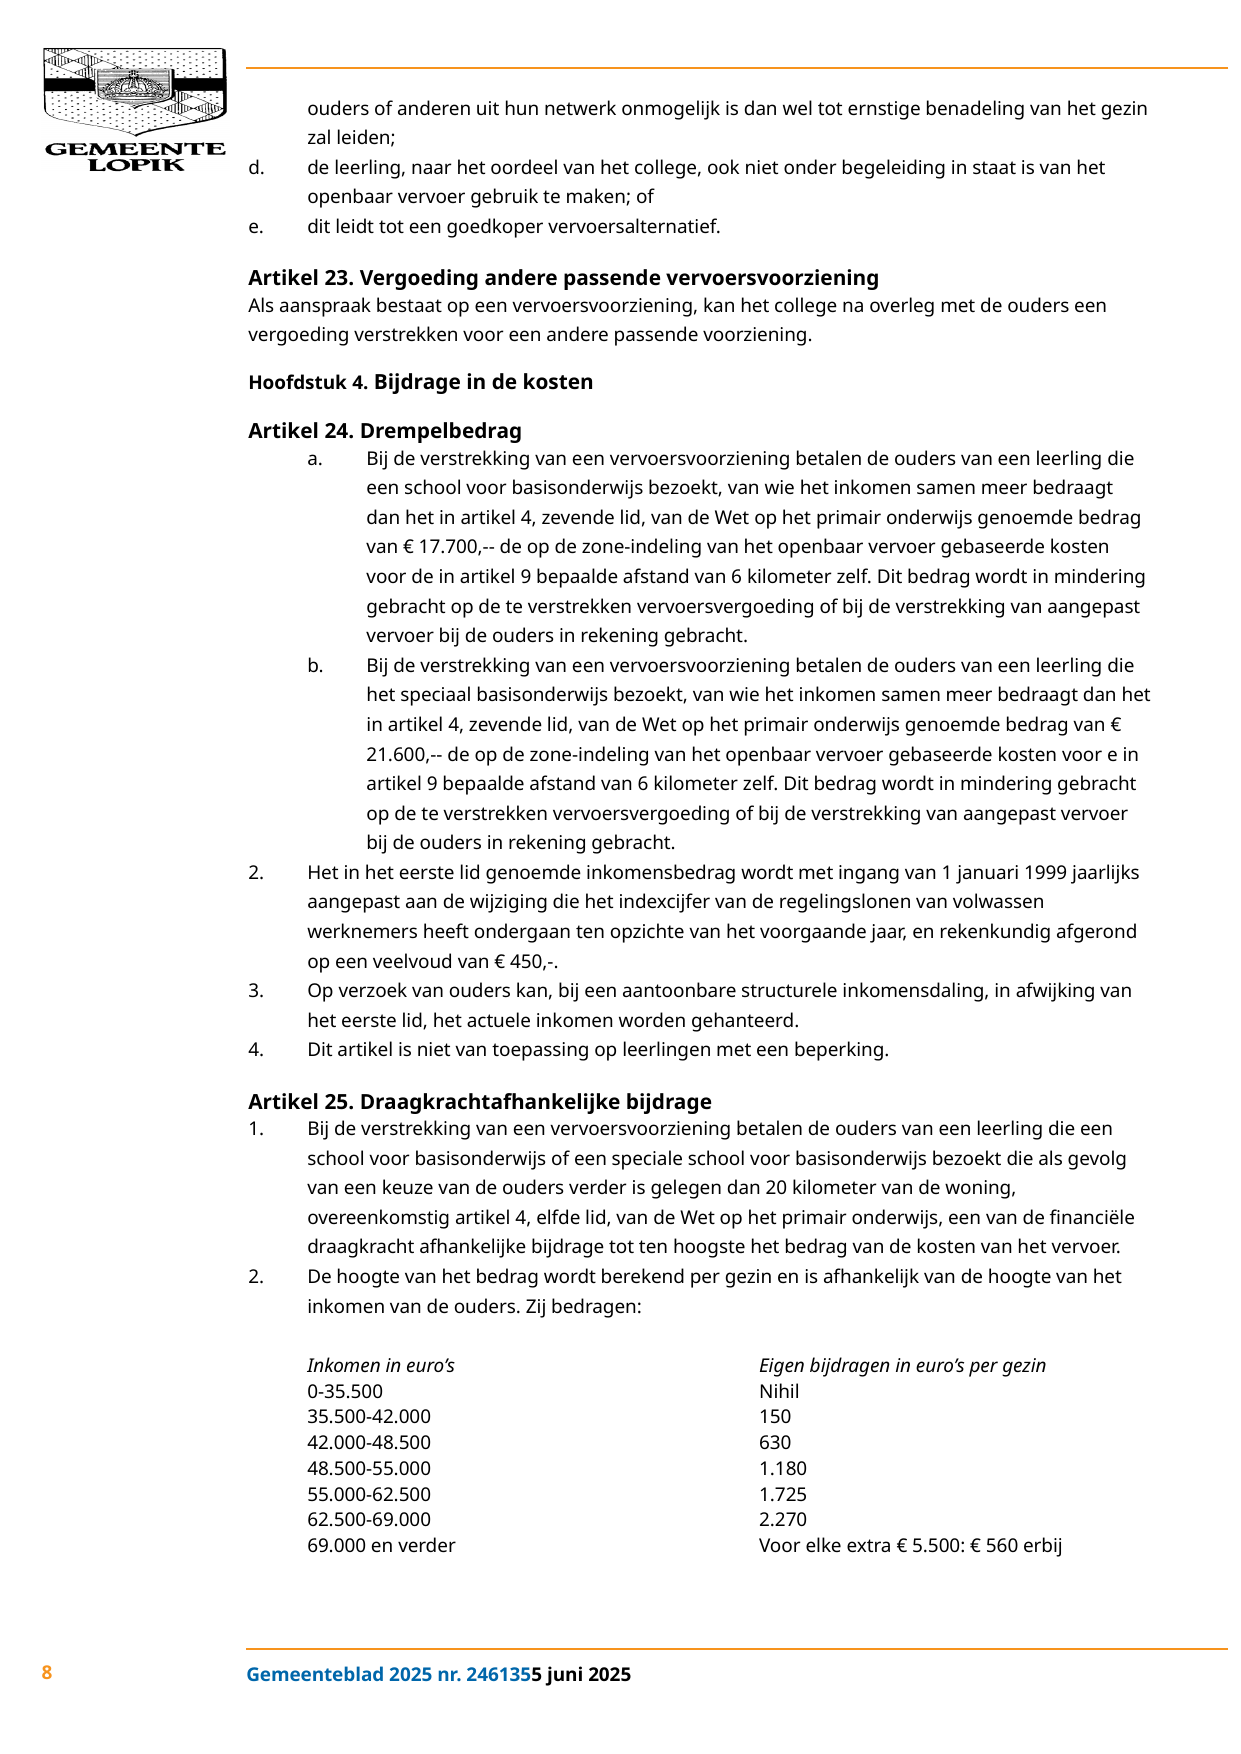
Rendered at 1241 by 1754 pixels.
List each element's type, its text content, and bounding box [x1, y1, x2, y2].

list ouders of anderen uit hun netwerk onmogelijk is dan wel tot ernstige benadeling van het gezin zal leiden; [248, 95, 1152, 150]
table_cell 2.270 [759, 1507, 1211, 1532]
text Artikel 25. Draagkrachtafhankelijke bijdrage [248, 1087, 1152, 1115]
table_cell Voor elke extra € 5.500: € 560 erbij [759, 1532, 1211, 1558]
list dit leidt tot een goedkoper vervoersalternatief. [248, 213, 1152, 239]
table_cell 150 [759, 1404, 1211, 1429]
table_cell 69.000 en verder [307, 1532, 759, 1558]
text Als aanspraak bestaat op een vervoersvoorziening, kan het college na overleg met de ouders een vergoeding verstrekken voor een andere passende voorziening. [248, 292, 1152, 347]
list Dit artikel is niet van toepassing op leerlingen met een beperking. [248, 1037, 1152, 1062]
table_cell Nihil [759, 1378, 1211, 1404]
list Bij de verstrekking van een vervoersvoorziening betalen de ouders van een leerling die het speciaal basisonderwijs bezoekt, van wie het inkomen samen meer bedraagt dan het in artikel 4, zevende lid, van de Wet op het primair onderwijs genoemde bedrag van € 21.600,-- de op de zone-indeling van het openbaar vervoer gebaseerde kosten voor e in artikel 9 bepaalde afstand van 6 kilometer zelf. Dit bedrag wordt in mindering gebracht op de te verstrekken vervoersvergoeding of bij de verstrekking van aangepast vervoer bij de ouders in rekening gebracht. [307, 652, 1152, 855]
picture [41, 47, 231, 172]
table_cell 630 [759, 1429, 1211, 1455]
table_cell 42.000-48.500 [307, 1429, 759, 1455]
text Artikel 24. Drempelbedrag [248, 416, 1152, 445]
table_header Inkomen in euro’s [307, 1352, 759, 1378]
list Bij de verstrekking van een vervoersvoorziening betalen de ouders van een leerling die een school voor basisonderwijs of een speciale school voor basisonderwijs bezoekt die als gevolg van een keuze van de ouders verder is gelegen dan 20 kilometer van de woning, overeenkomstig artikel 4, elfde lid, van de Wet op het primair onderwijs, een van de financiële draagkracht afhankelijke bijdrage tot ten hoogste het bedrag van de kosten van het vervoer. [248, 1115, 1152, 1259]
list Op verzoek van ouders kan, bij een aantoonbare structurele inkomensdaling, in afwijking van het eerste lid, het actuele inkomen worden gehanteerd. [248, 977, 1152, 1033]
list Het in het eerste lid genoemde inkomensbedrag wordt met ingang van 1 januari 1999 jaarlijks aangepast aan de wijziging die het indexcijfer van de regelingslonen van volwassen werknemers heeft ondergaan ten opzichte van het voorgaande jaar, en rekenkundig afgerond op een veelvoud van € 450,-. [248, 859, 1152, 973]
text Artikel 23. Vergoeding andere passende vervoersvoorziening [248, 263, 1152, 292]
text Hoofdstuk 4. Bijdrage in de kosten [248, 367, 1152, 396]
table_cell 1.180 [759, 1455, 1211, 1481]
table_cell 48.500-55.000 [307, 1455, 759, 1481]
table_cell 35.500-42.000 [307, 1404, 759, 1429]
list de leerling, naar het oordeel van het college, ook niet onder begeleiding in staat is van het openbaar vervoer gebruik te maken; of [248, 154, 1152, 209]
table_header Eigen bijdragen in euro’s per gezin [759, 1352, 1211, 1378]
list De hoogte van het bedrag wordt berekend per gezin en is afhankelijk van de hoogte van het inkomen van de ouders. Zij bedragen: [248, 1263, 1152, 1319]
list Bij de verstrekking van een vervoersvoorziening betalen de ouders van een leerling die een school voor basisonderwijs bezoekt, van wie het inkomen samen meer bedraagt dan het in artikel 4, zevende lid, van de Wet op het primair onderwijs genoemde bedrag van € 17.700,-- de op de zone-indeling van het openbaar vervoer gebaseerde kosten voor de in artikel 9 bepaalde afstand van 6 kilometer zelf. Dit bedrag wordt in mindering gebracht op de te verstrekken vervoersvergoeding of bij de verstrekking van aangepast vervoer bij de ouders in rekening gebracht. [307, 445, 1152, 648]
table_cell 0-35.500 [307, 1378, 759, 1404]
table_cell 62.500-69.000 [307, 1507, 759, 1532]
table_cell 1.725 [759, 1481, 1211, 1507]
table_cell 55.000-62.500 [307, 1481, 759, 1507]
